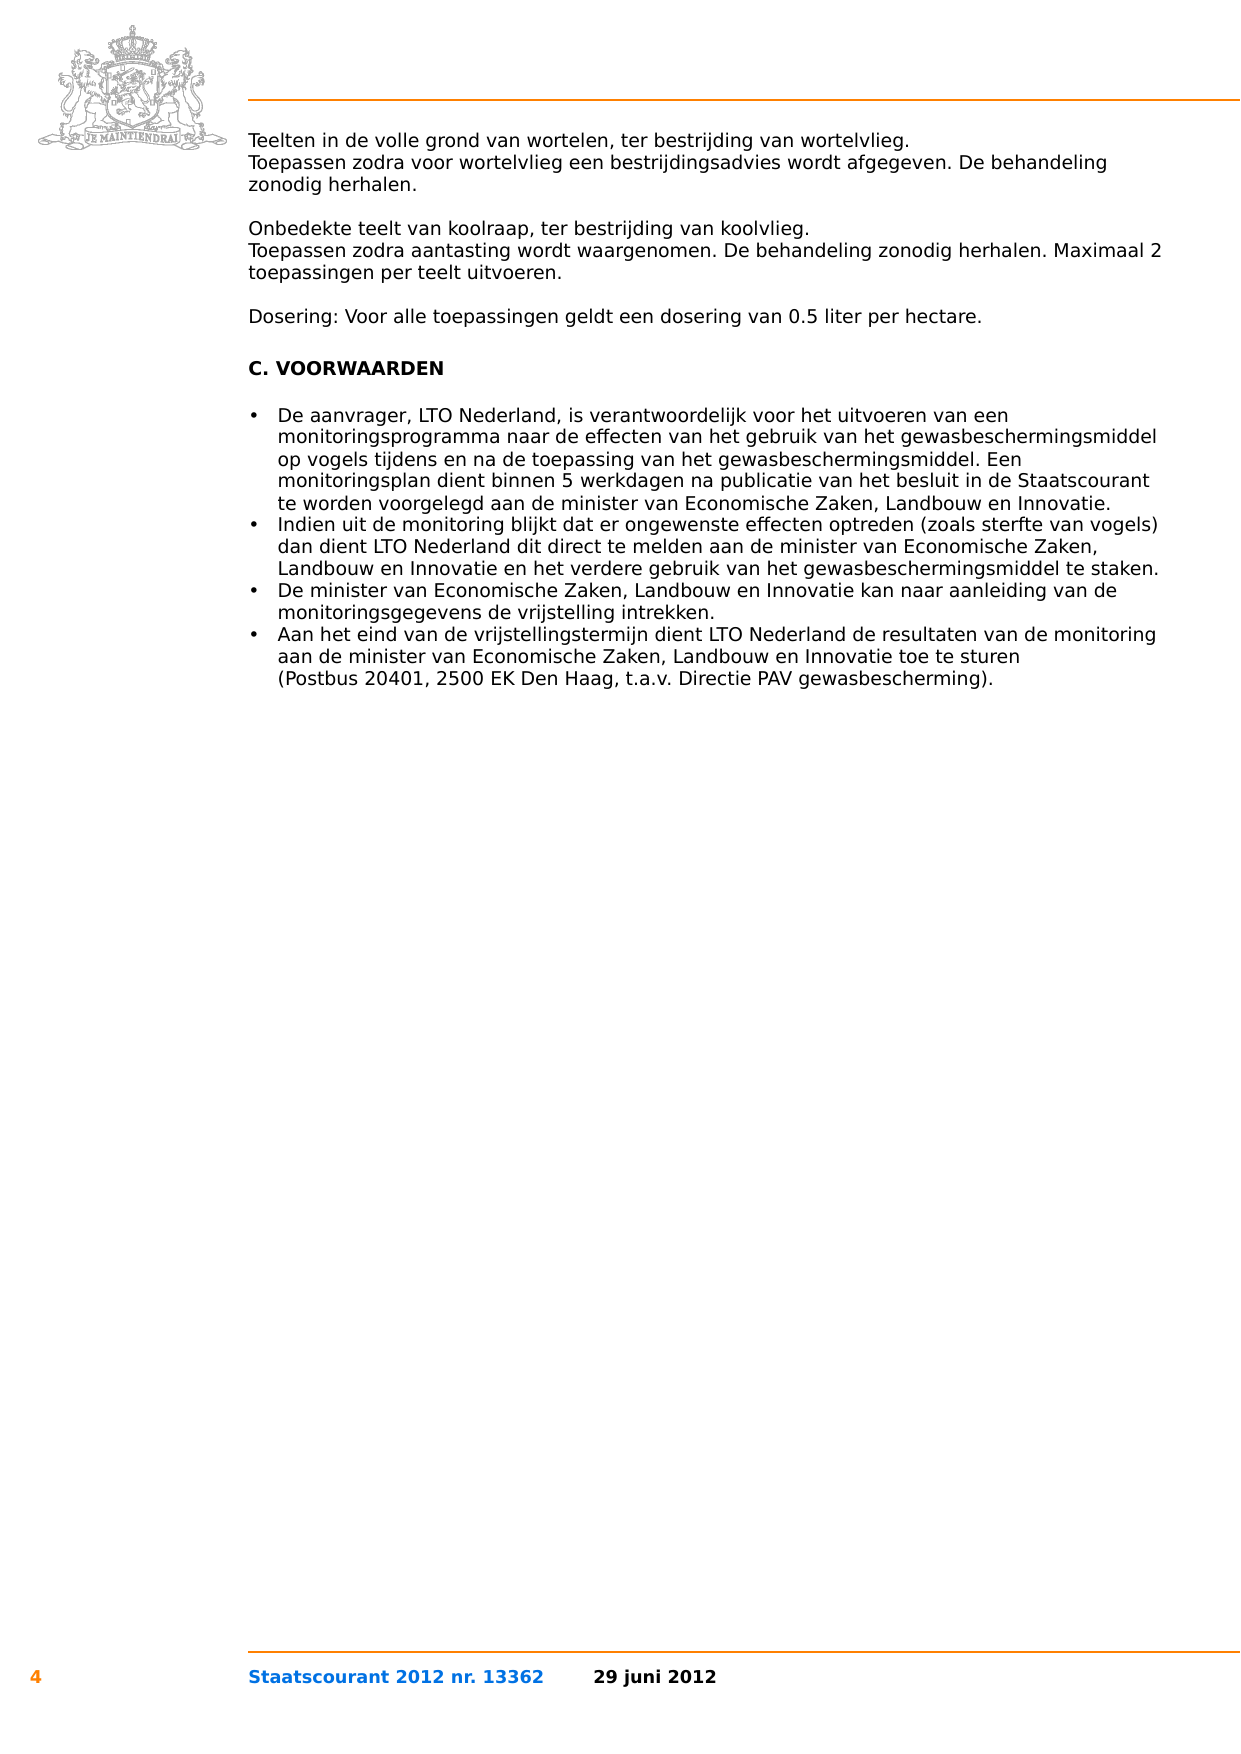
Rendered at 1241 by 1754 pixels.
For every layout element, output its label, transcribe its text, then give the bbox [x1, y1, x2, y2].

text • De aanvrager, LTO Nederland, is verantwoordelijk voor het uitvoeren van een monitoringsprogramma naar de effecten van het gebruik van het gewasbeschermingsmiddel op vogels tijdens en na de toepassing van het gewasbeschermingsmiddel. Een monitoringsplan dient binnen 5 werkdagen na publicatie van het besluit in de Staatscourant te worden voorgelegd aan de minister van Economische Zaken, Landbouw en Innovatie. [248, 404, 1163, 514]
subtitle C. VOORWAARDEN [248, 357, 1163, 379]
text Onbedekte teelt van koolraap, ter bestrijding van koolvlieg. [248, 218, 1163, 240]
text Teelten in de volle grond van wortelen, ter bestrijding van wortelvlieg. [248, 130, 1163, 152]
picture [38, 25, 227, 150]
text • De minister van Economische Zaken, Landbouw en Innovatie kan naar aanleiding van de monitoringsgegevens de vrijstelling intrekken. [248, 580, 1163, 624]
text • Aan het eind van de vrijstellingstermijn dient LTO Nederland de resultaten van de monitoring aan de minister van Economische Zaken, Landbouw en Innovatie toe te sturen (Postbus 20401, 2500 EK Den Haag, t.a.v. Directie PAV gewasbescherming). [248, 624, 1163, 690]
text Toepassen zodra voor wortelvlieg een bestrijdingsadvies wordt afgegeven. De behandeling zonodig herhalen. [248, 152, 1163, 196]
text • Indien uit de monitoring blijkt dat er ongewenste effecten optreden (zoals sterfte van vogels) dan dient LTO Nederland dit direct te melden aan de minister van Economische Zaken, Landbouw en Innovatie en het verdere gebruik van het gewasbeschermingsmiddel te staken. [248, 514, 1163, 580]
text Dosering: Voor alle toepassingen geldt een dosering van 0.5 liter per hectare. [248, 306, 1163, 327]
text Toepassen zodra aantasting wordt waargenomen. De behandeling zonodig herhalen. Maximaal 2 toepassingen per teelt uitvoeren. [248, 240, 1163, 284]
